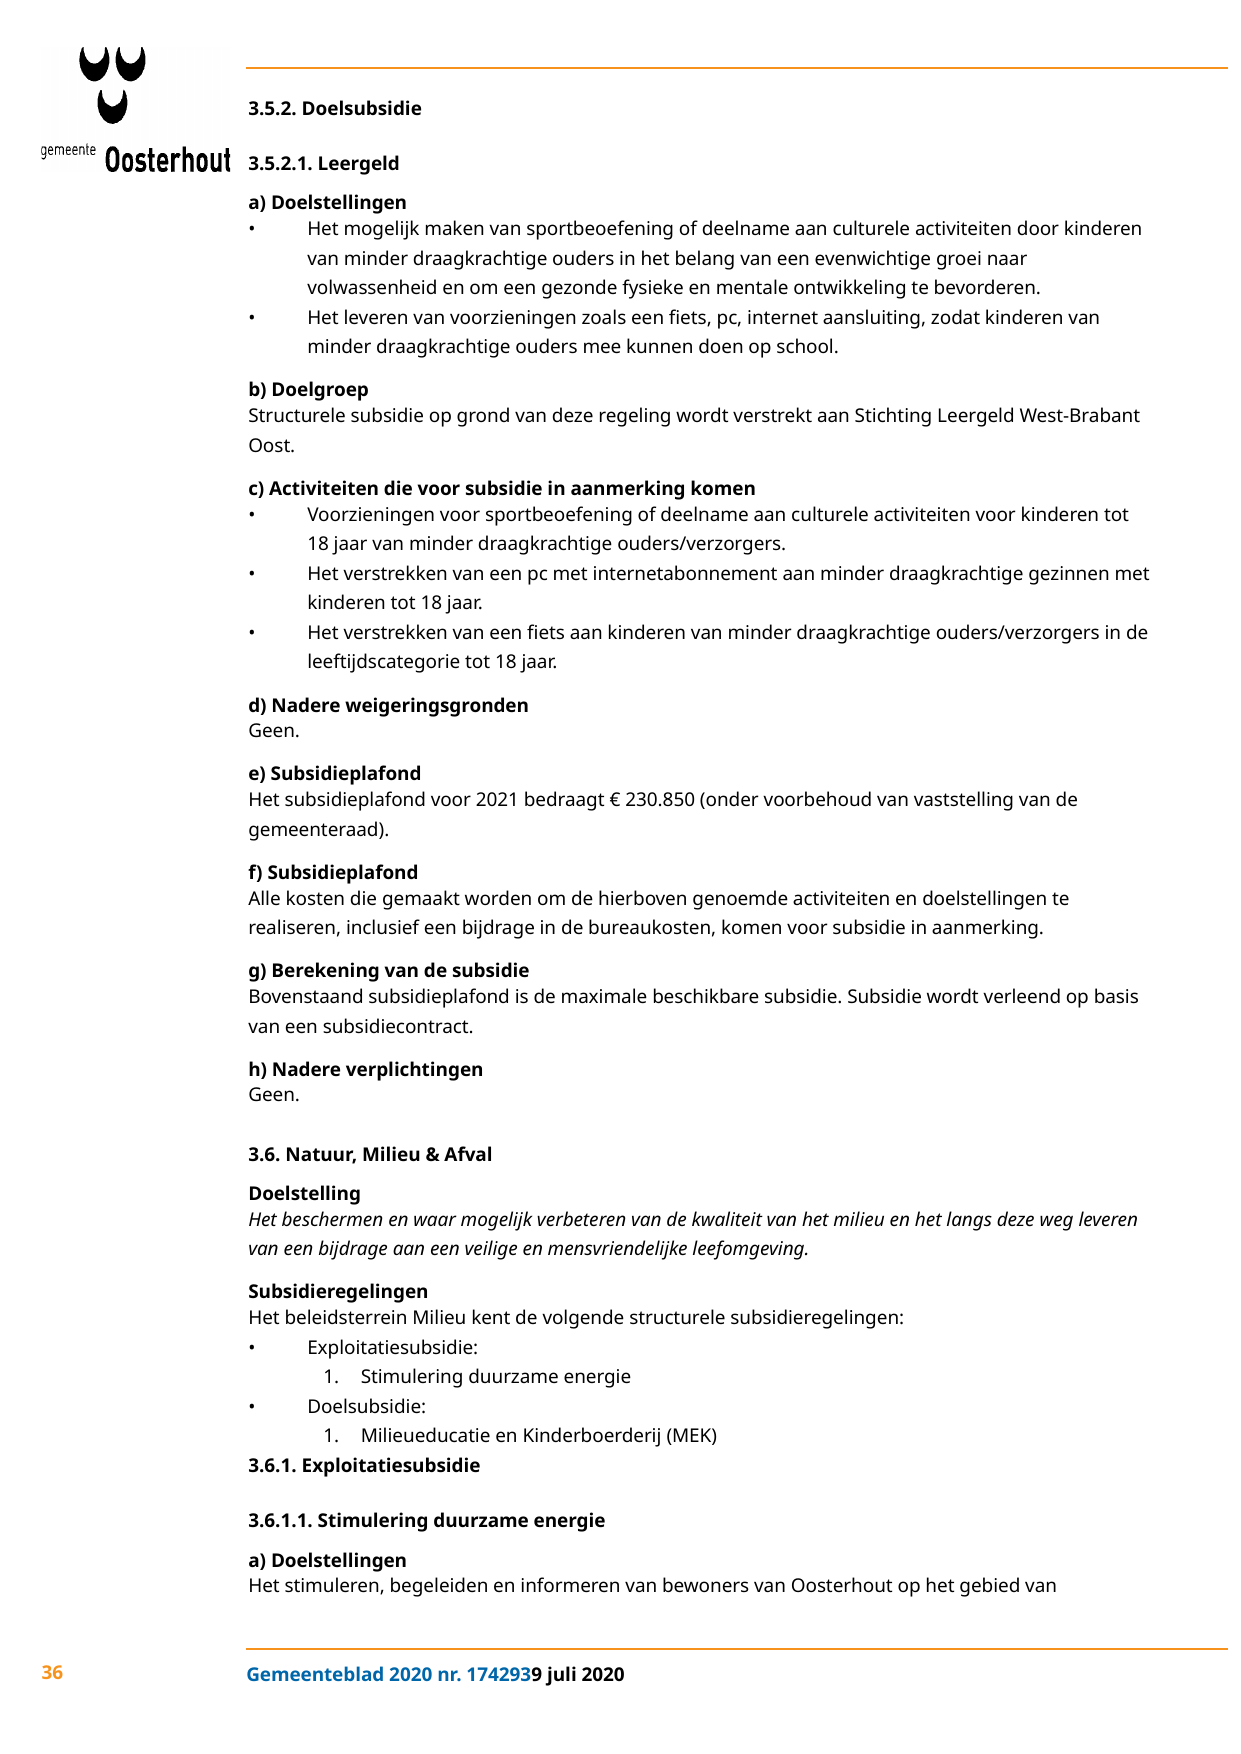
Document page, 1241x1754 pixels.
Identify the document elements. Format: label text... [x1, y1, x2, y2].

text Geen. [248, 717, 1152, 743]
list Het verstrekken van een pc met internetabonnement aan minder draagkrachtige gezinnen met kinderen tot 18 jaar. [248, 560, 1152, 615]
text a) Doelstellingen [248, 1547, 1152, 1572]
text Het subsidieplafond voor 2021 bedraagt € 230.850 (onder voorbehoud van vaststelling van de gemeenteraad). [248, 786, 1152, 842]
text a) Doelstellingen [248, 189, 1152, 215]
list Voorzieningen voor sportbeoefening of deelname aan culturele activiteiten voor kinderen tot 18 jaar van minder draagkrachtige ouders/verzorgers. [248, 501, 1152, 556]
text 3.6.1. Exploitatiesubsidie [248, 1452, 1152, 1478]
text b) Doelgroep [248, 377, 1152, 402]
text e) Subsidieplafond [248, 761, 1152, 786]
text 3.6.1.1. Stimulering duurzame energie [248, 1507, 1152, 1533]
list Milieueducatie en Kinderboerderij (MEK) [323, 1423, 1152, 1448]
list Exploitatiesubsidie: [248, 1334, 1152, 1359]
text Bovenstaand subsidieplafond is de maximale beschikbare subsidie. Subsidie wordt verleend op basis van een subsidiecontract. [248, 983, 1152, 1038]
text Structurele subsidie op grond van deze regeling wordt verstrekt aan Stichting Leergeld West-Brabant Oost. [248, 402, 1152, 458]
text Alle kosten die gemaakt worden om de hierboven genoemde activiteiten en doelstellingen te realiseren, inclusief een bijdrage in de bureaukosten, komen voor subsidie in aanmerking. [248, 885, 1152, 940]
list Het leveren van voorzieningen zoals een fiets, pc, internet aansluiting, zodat kinderen van minder draagkrachtige ouders mee kunnen doen op school. [248, 304, 1152, 359]
text 3.6. Natuur, Milieu & Afval [248, 1141, 1152, 1167]
picture [41, 47, 231, 172]
text Het stimuleren, begeleiden en informeren van bewoners van Oosterhout op het gebied van [248, 1572, 1152, 1598]
text f) Subsidieplafond [248, 859, 1152, 885]
text 3.5.2.1. Leergeld [248, 150, 1152, 176]
list Doelsubsidie: [248, 1393, 1152, 1419]
text Subsidieregelingen [248, 1278, 1152, 1304]
text h) Nadere verplichtingen [248, 1056, 1152, 1082]
text c) Activiteiten die voor subsidie in aanmerking komen [248, 475, 1152, 501]
text Geen. [248, 1082, 1152, 1107]
text Het beleidsterrein Milieu kent de volgende structurele subsidieregelingen: [248, 1304, 1152, 1330]
text 3.5.2. Doelsubsidie [248, 95, 1152, 121]
list Het verstrekken van een fiets aan kinderen van minder draagkrachtige ouders/verzorgers in de leeftijdscategorie tot 18 jaar. [248, 619, 1152, 674]
text d) Nadere weigeringsgronden [248, 692, 1152, 717]
text Het beschermen en waar mogelijk verbeteren van de kwaliteit van het milieu en het langs deze weg leveren van een bijdrage aan een veilige en mensvriendelijke leefomgeving. [248, 1206, 1152, 1261]
text g) Berekening van de subsidie [248, 957, 1152, 983]
list Het mogelijk maken van sportbeoefening of deelname aan culturele activiteiten door kinderen van minder draagkrachtige ouders in het belang van een evenwichtige groei naar volwassenheid en om een gezonde fysieke en mentale ontwikkeling te bevorderen. [248, 215, 1152, 300]
list Stimulering duurzame energie [323, 1363, 1152, 1389]
text Doelstelling [248, 1180, 1152, 1206]
